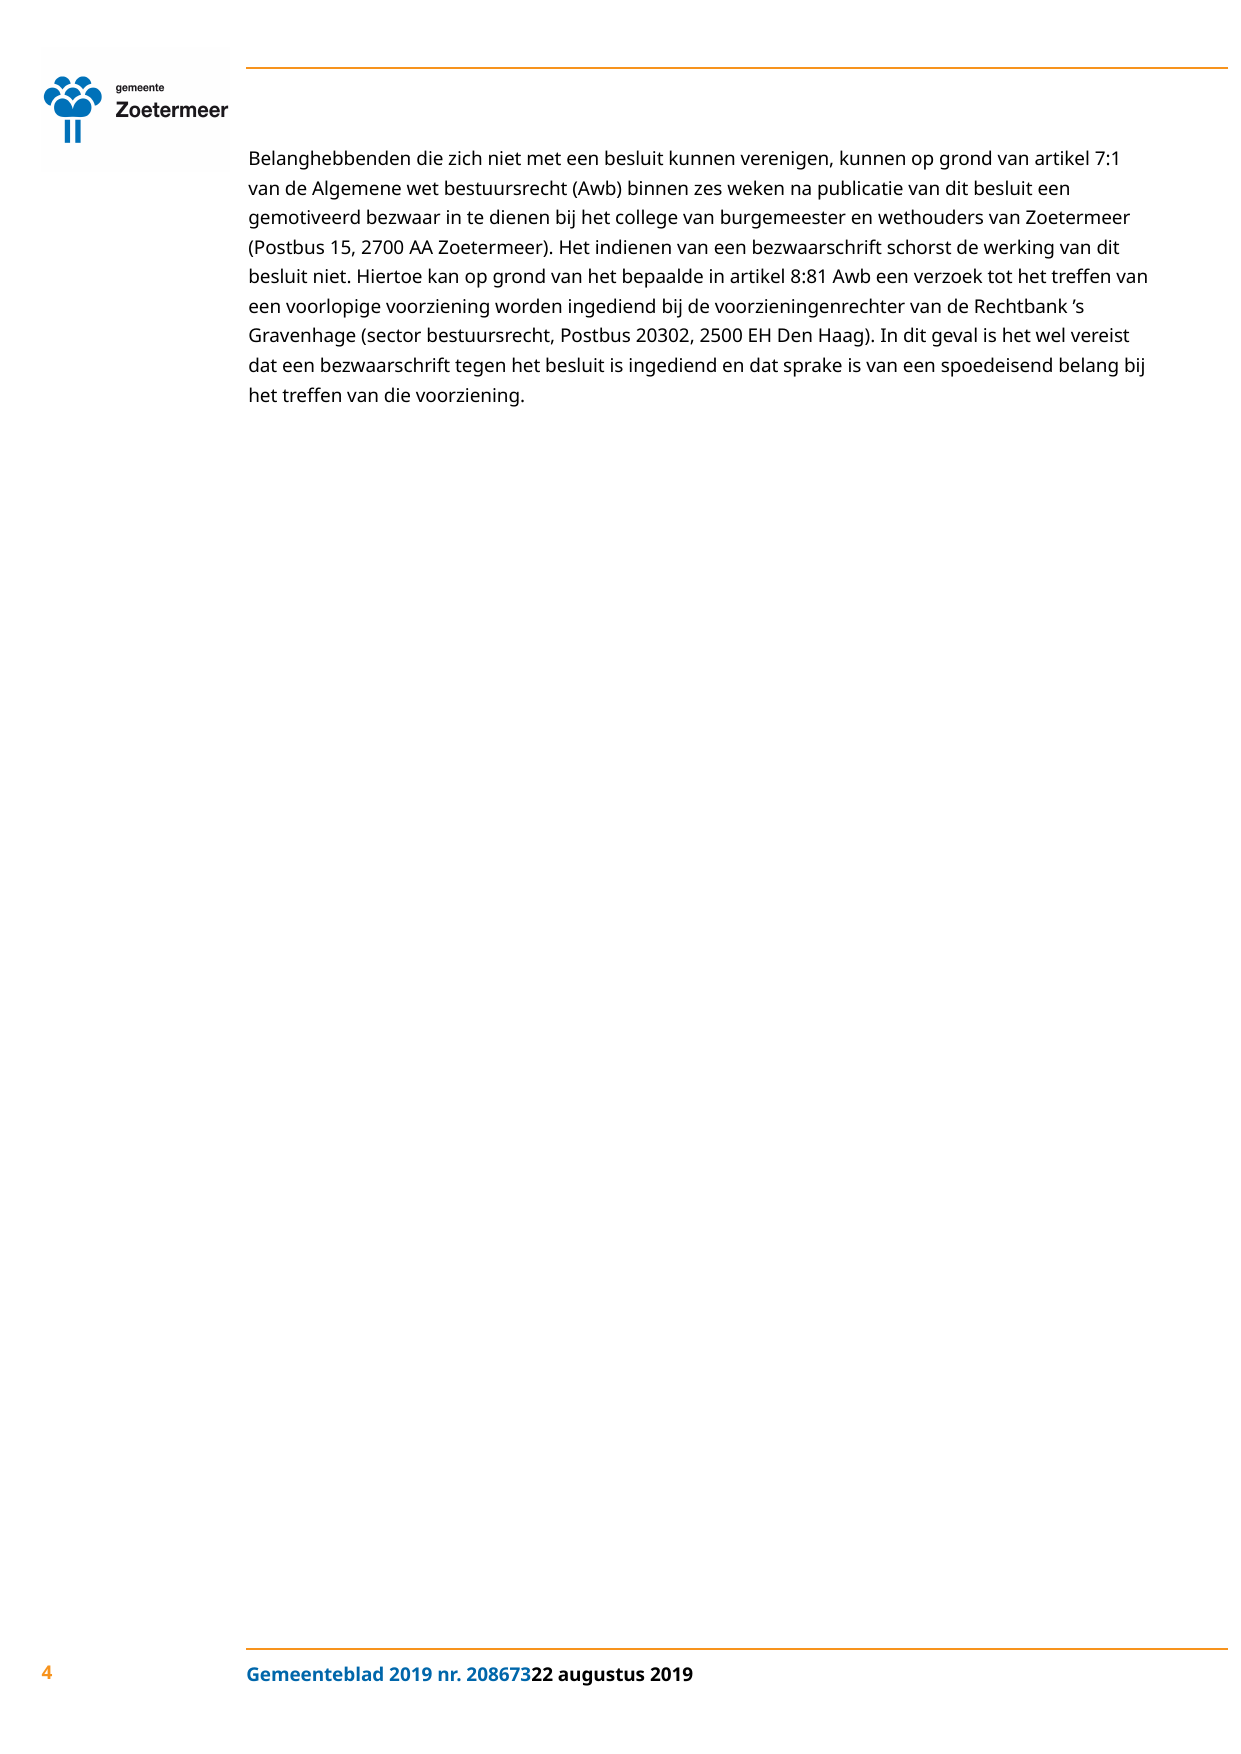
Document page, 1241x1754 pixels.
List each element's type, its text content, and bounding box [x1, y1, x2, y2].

text Belanghebbenden die zich niet met een besluit kunnen verenigen, kunnen op grond van artikel 7:1 van de Algemene wet bestuursrecht (Awb) binnen zes weken na publicatie van dit besluit een gemotiveerd bezwaar in te dienen bij het college van burgemeester en wethouders van Zoetermeer (Postbus 15, 2700 AA Zoetermeer). Het indienen van een bezwaarschrift schorst de werking van dit besluit niet. Hiertoe kan op grond van het bepaalde in artikel 8:81 Awb een verzoek tot het treffen van een voorlopige voorziening worden ingediend bij de voorzieningenrechter van de Rechtbank ’s Gravenhage (sector bestuursrecht, Postbus 20302, 2500 EH Den Haag). In dit geval is het wel vereist dat een bezwaarschrift tegen het besluit is ingediend en dat sprake is van een spoedeisend belang bij het treffen van die voorziening. [248, 145, 1152, 408]
picture [41, 47, 231, 172]
